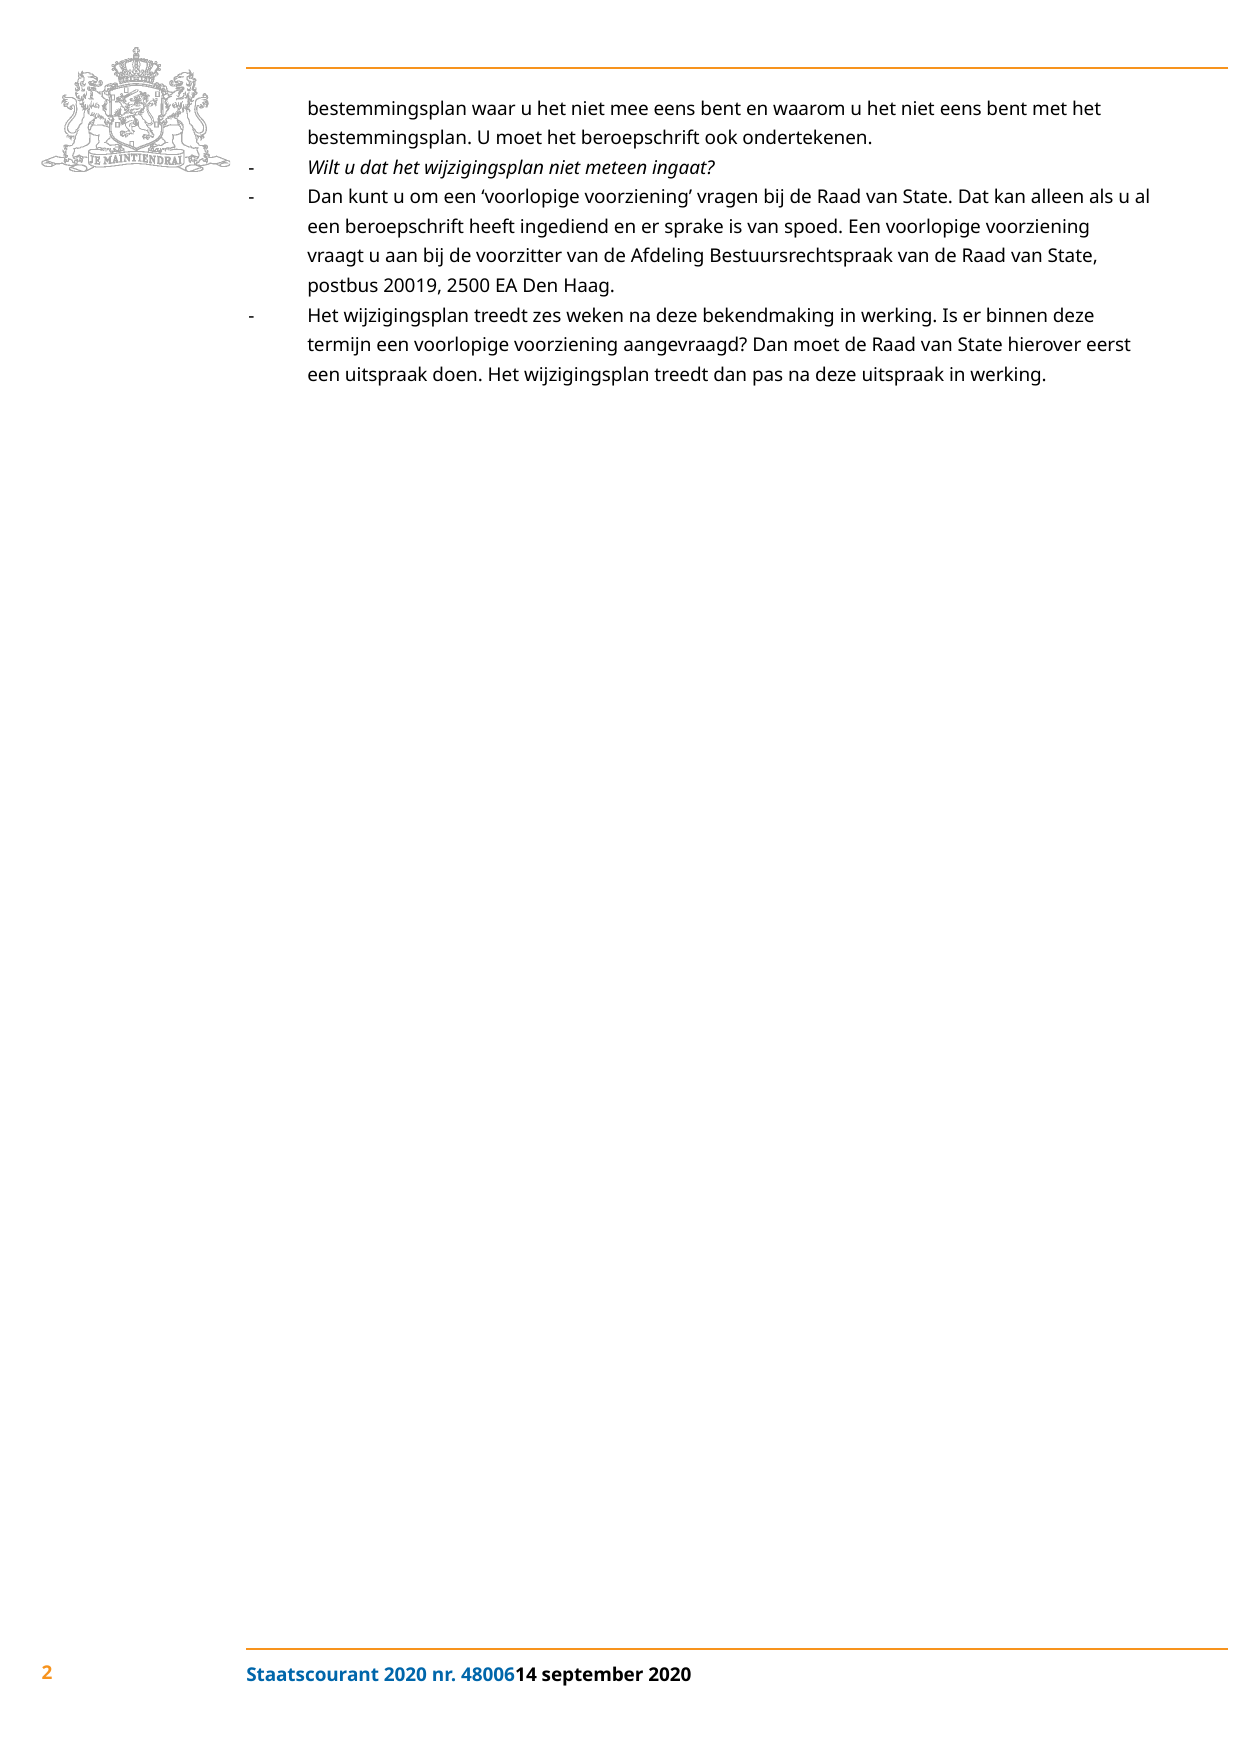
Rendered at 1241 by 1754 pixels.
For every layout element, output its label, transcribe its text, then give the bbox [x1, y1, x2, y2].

list Wilt u dat het wijzigingsplan niet meteen ingaat? [248, 154, 1152, 180]
list Het wijzigingsplan treedt zes weken na deze bekendmaking in werking. Is er binnen deze termijn een voorlopige voorziening aangevraagd? Dan moet de Raad van State hierover eerst een uitspraak doen. Het wijzigingsplan treedt dan pas na deze uitspraak in werking. [248, 302, 1152, 387]
picture [41, 47, 231, 172]
list Dan kunt u om een ‘voorlopige voorziening’ vragen bij de Raad van State. Dat kan alleen als u al een beroepschrift heeft ingediend en er sprake is van spoed. Een voorlopige voorziening vraagt u aan bij de voorzitter van de Afdeling Bestuursrechtspraak van de Raad van State, postbus 20019, 2500 EA Den Haag. [248, 183, 1152, 298]
list bestemmingsplan waar u het niet mee eens bent en waarom u het niet eens bent met het bestemmingsplan. U moet het beroepschrift ook ondertekenen. [248, 95, 1152, 150]
